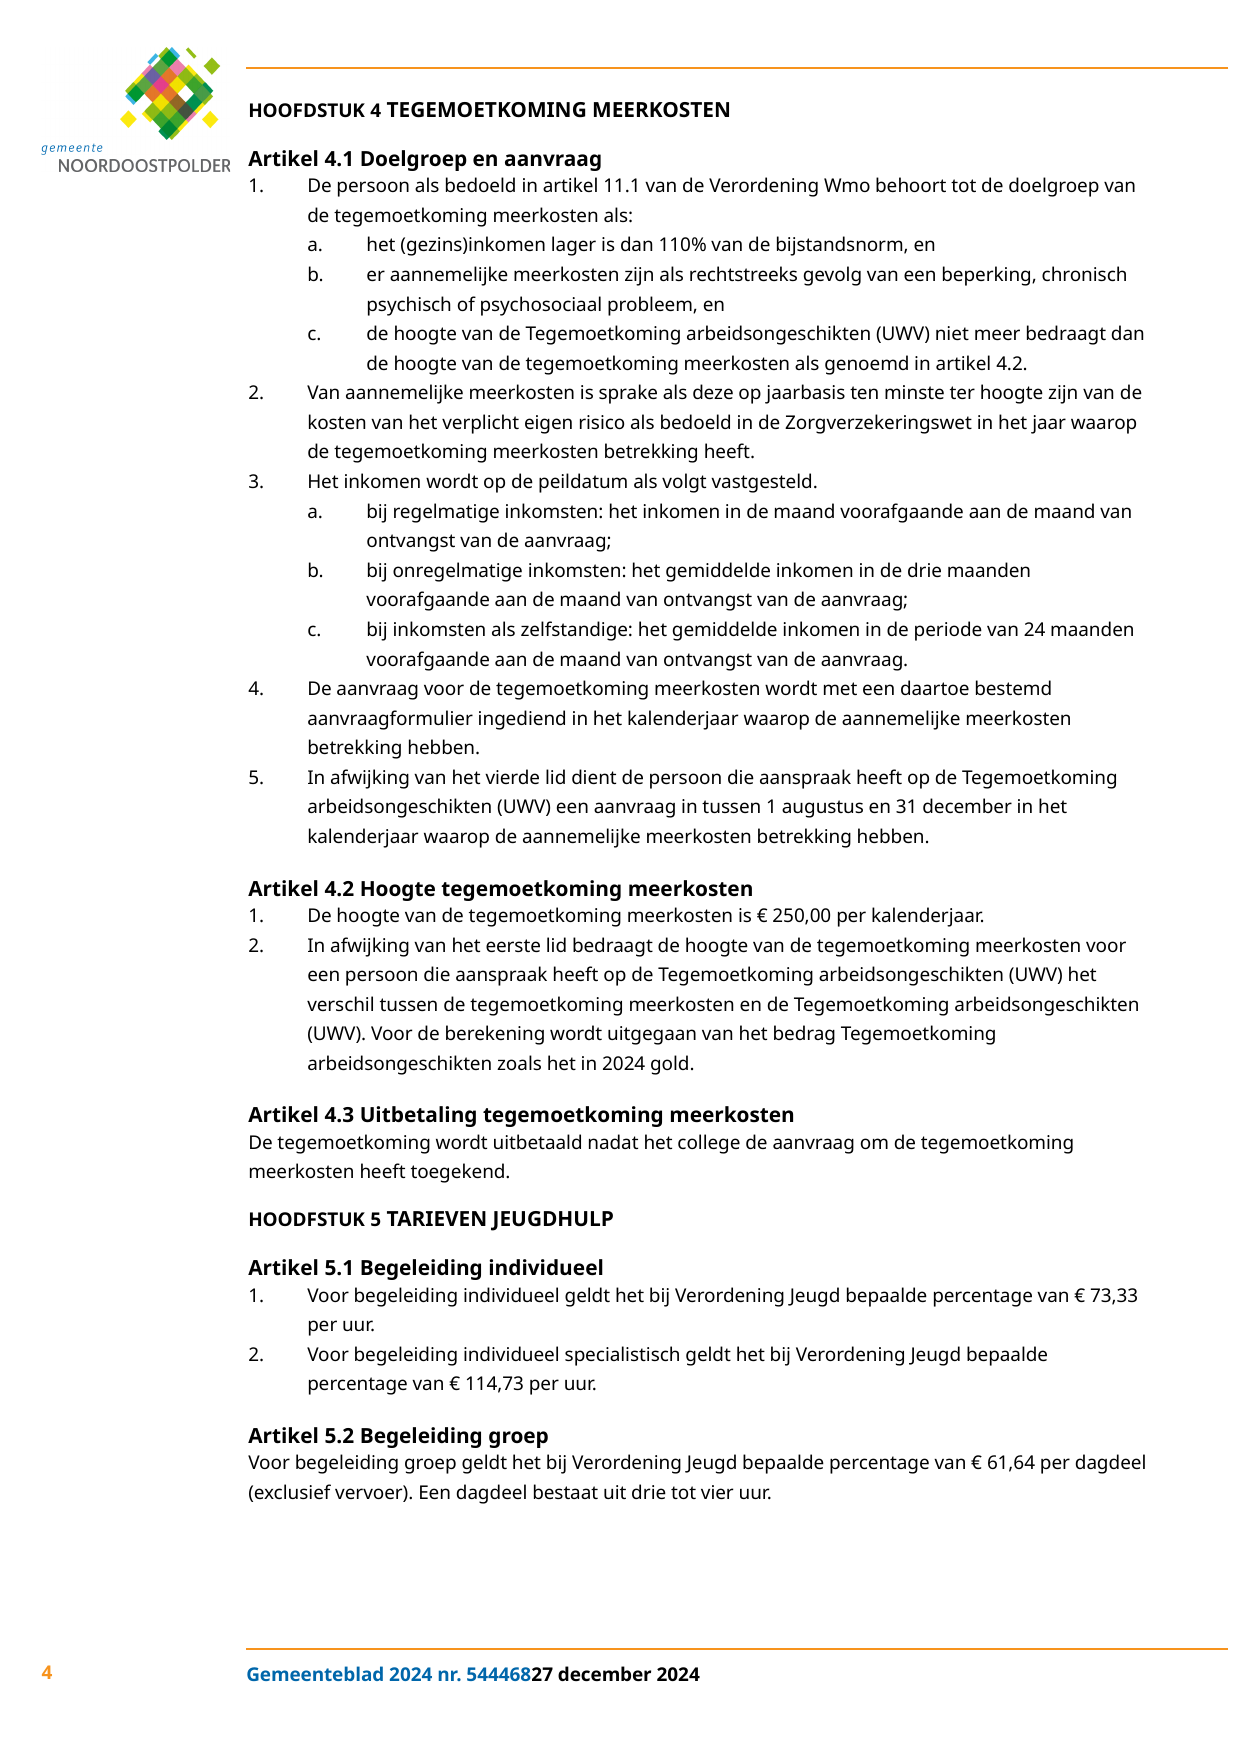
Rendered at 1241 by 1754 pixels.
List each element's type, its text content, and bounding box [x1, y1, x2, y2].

text Artikel 5.2 Begeleiding groep [248, 1421, 1152, 1449]
list De persoon als bedoeld in artikel 11.1 van de Verordening Wmo behoort tot de doelgroep van de tegemoetkoming meerkosten als: [248, 172, 1152, 228]
list bij regelmatige inkomsten: het inkomen in de maand voorafgaande aan de maand van ontvangst van de aanvraag; [307, 498, 1152, 553]
text Artikel 4.1 Doelgroep en aanvraag [248, 144, 1152, 172]
text Artikel 5.1 Begeleiding individueel [248, 1253, 1152, 1282]
text De tegemoetkoming wordt uitbetaald nadat het college de aanvraag om de tegemoetkoming meerkosten heeft toegekend. [248, 1129, 1152, 1184]
picture [41, 47, 231, 172]
list Het inkomen wordt op de peildatum als volgt vastgesteld. [248, 468, 1152, 494]
list er aannemelijke meerkosten zijn als rechtstreeks gevolg van een beperking, chronisch psychisch of psychosociaal probleem, en [307, 261, 1152, 317]
list Voor begeleiding individueel geldt het bij Verordening Jeugd bepaalde percentage van € 73,33 per uur. [248, 1282, 1152, 1337]
text HOOFDSTUK 4 TEGEMOETKOMING MEERKOSTEN [248, 95, 1152, 123]
text Artikel 4.2 Hoogte tegemoetkoming meerkosten [248, 874, 1152, 902]
list De aanvraag voor de tegemoetkoming meerkosten wordt met een daartoe bestemd aanvraagformulier ingediend in het kalenderjaar waarop de aannemelijke meerkosten betrekking hebben. [248, 675, 1152, 760]
list het (gezins)inkomen lager is dan 110% van de bijstandsnorm, en [307, 232, 1152, 257]
list bij onregelmatige inkomsten: het gemiddelde inkomen in de drie maanden voorafgaande aan de maand van ontvangst van de aanvraag; [307, 557, 1152, 612]
list De hoogte van de tegemoetkoming meerkosten is € 250,00 per kalenderjaar. [248, 902, 1152, 928]
list bij inkomsten als zelfstandige: het gemiddelde inkomen in de periode van 24 maanden voorafgaande aan de maand van ontvangst van de aanvraag. [307, 616, 1152, 672]
list In afwijking van het vierde lid dient de persoon die aanspraak heeft op de Tegemoetkoming arbeidsongeschikten (UWV) een aanvraag in tussen 1 augustus en 31 december in het kalenderjaar waarop de aannemelijke meerkosten betrekking hebben. [248, 764, 1152, 849]
text HOODFSTUK 5 TARIEVEN JEUGDHULP [248, 1204, 1152, 1233]
text Voor begeleiding groep geldt het bij Verordening Jeugd bepaalde percentage van € 61,64 per dagdeel (exclusief vervoer). Een dagdeel bestaat uit drie tot vier uur. [248, 1449, 1152, 1505]
list Van aannemelijke meerkosten is sprake als deze op jaarbasis ten minste ter hoogte zijn van de kosten van het verplicht eigen risico als bedoeld in de Zorgverzekeringswet in het jaar waarop de tegemoetkoming meerkosten betrekking heeft. [248, 379, 1152, 464]
list In afwijking van het eerste lid bedraagt de hoogte van de tegemoetkoming meerkosten voor een persoon die aanspraak heeft op de Tegemoetkoming arbeidsongeschikten (UWV) het verschil tussen de tegemoetkoming meerkosten en de Tegemoetkoming arbeidsongeschikten (UWV). Voor de berekening wordt uitgegaan van het bedrag Tegemoetkoming arbeidsongeschikten zoals het in 2024 gold. [248, 932, 1152, 1076]
list de hoogte van de Tegemoetkoming arbeidsongeschikten (UWV) niet meer bedraagt dan de hoogte van de tegemoetkoming meerkosten als genoemd in artikel 4.2. [307, 320, 1152, 376]
text Artikel 4.3 Uitbetaling tegemoetkoming meerkosten [248, 1101, 1152, 1129]
list Voor begeleiding individueel specialistisch geldt het bij Verordening Jeugd bepaalde percentage van € 114,73 per uur. [248, 1341, 1152, 1396]
